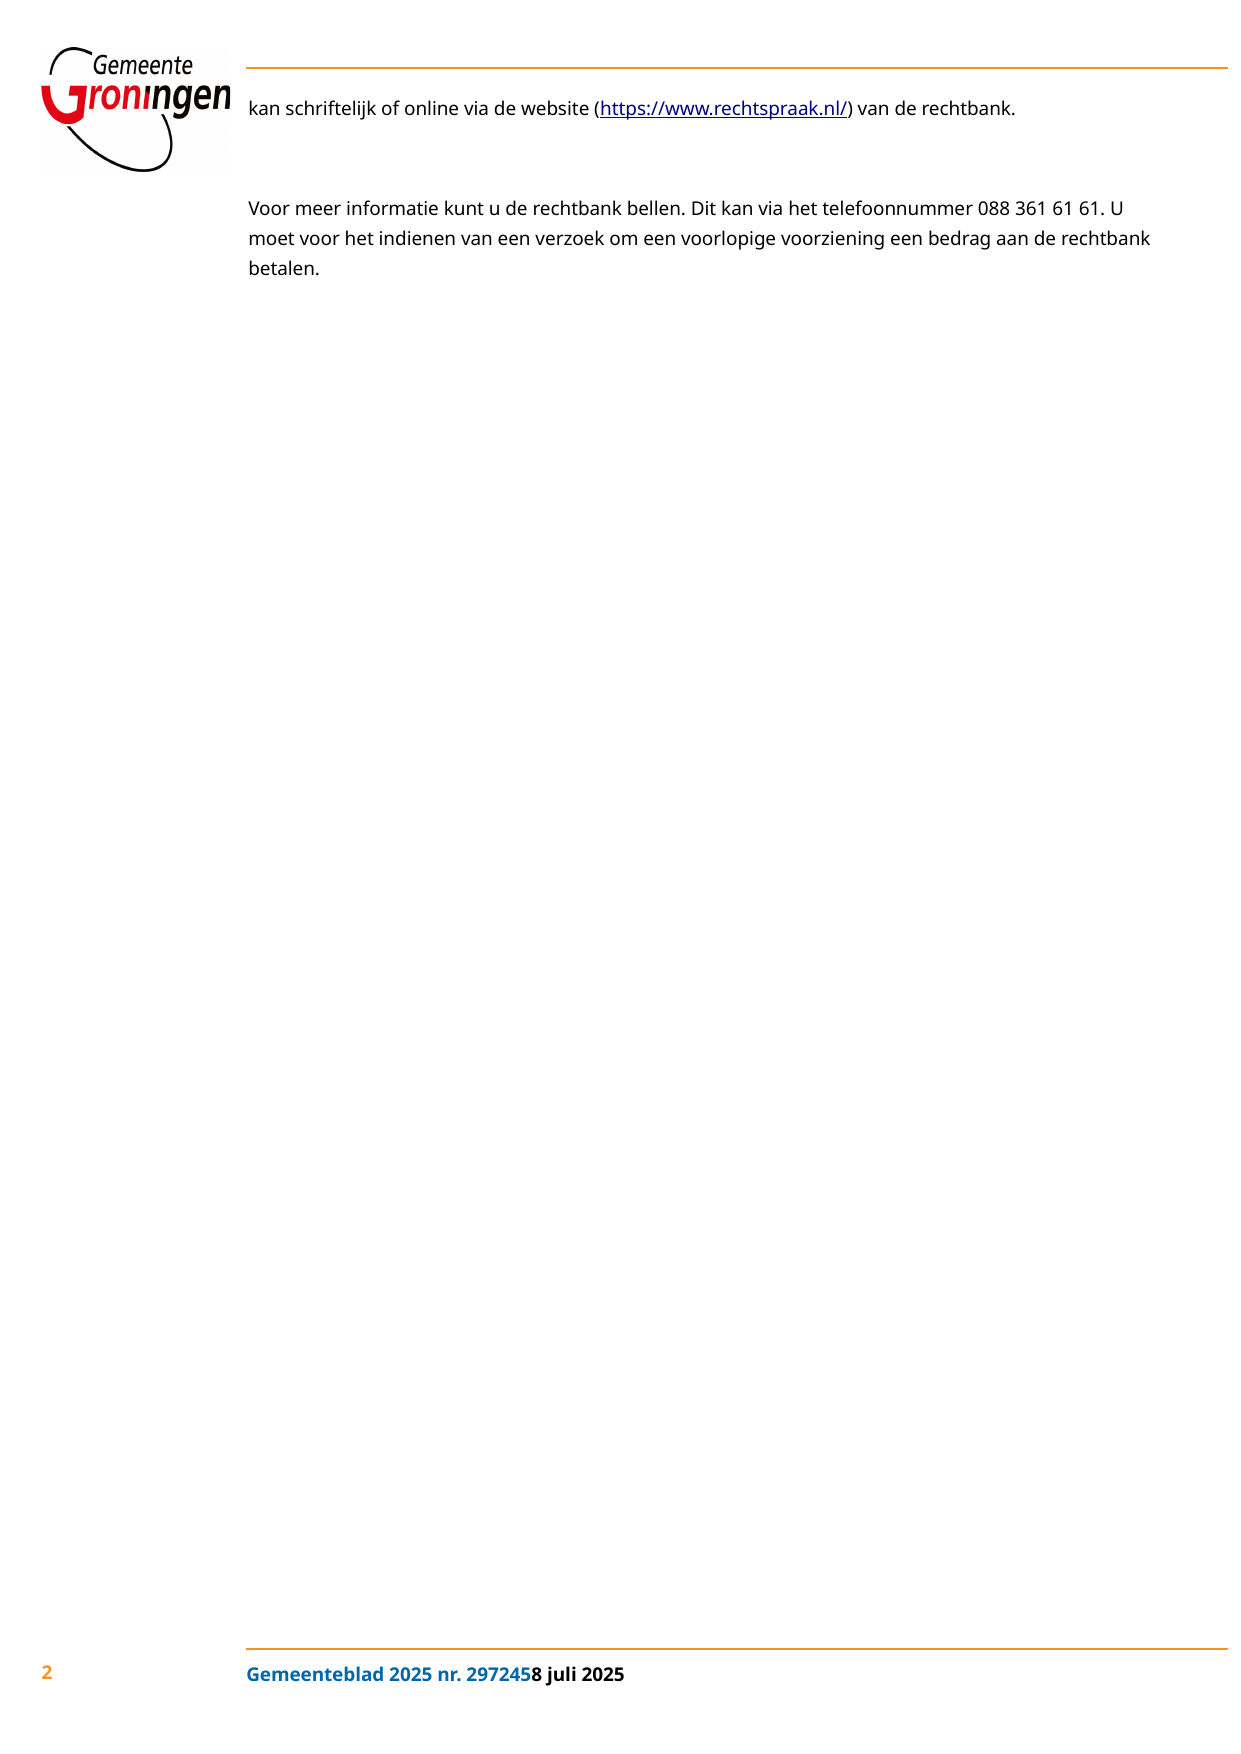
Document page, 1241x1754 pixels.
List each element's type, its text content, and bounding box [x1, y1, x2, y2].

text kan schriftelijk of online via de website (https://www.rechtspraak.nl/) van de rechtbank. [248, 95, 1152, 121]
text Voor meer informatie kunt u de rechtbank bellen. Dit kan via het telefoonnummer 088 361 61 61. U moet voor het indienen van een verzoek om een voorlopige voorziening een bedrag aan de rechtbank betalen. [248, 196, 1152, 281]
picture [41, 47, 231, 172]
